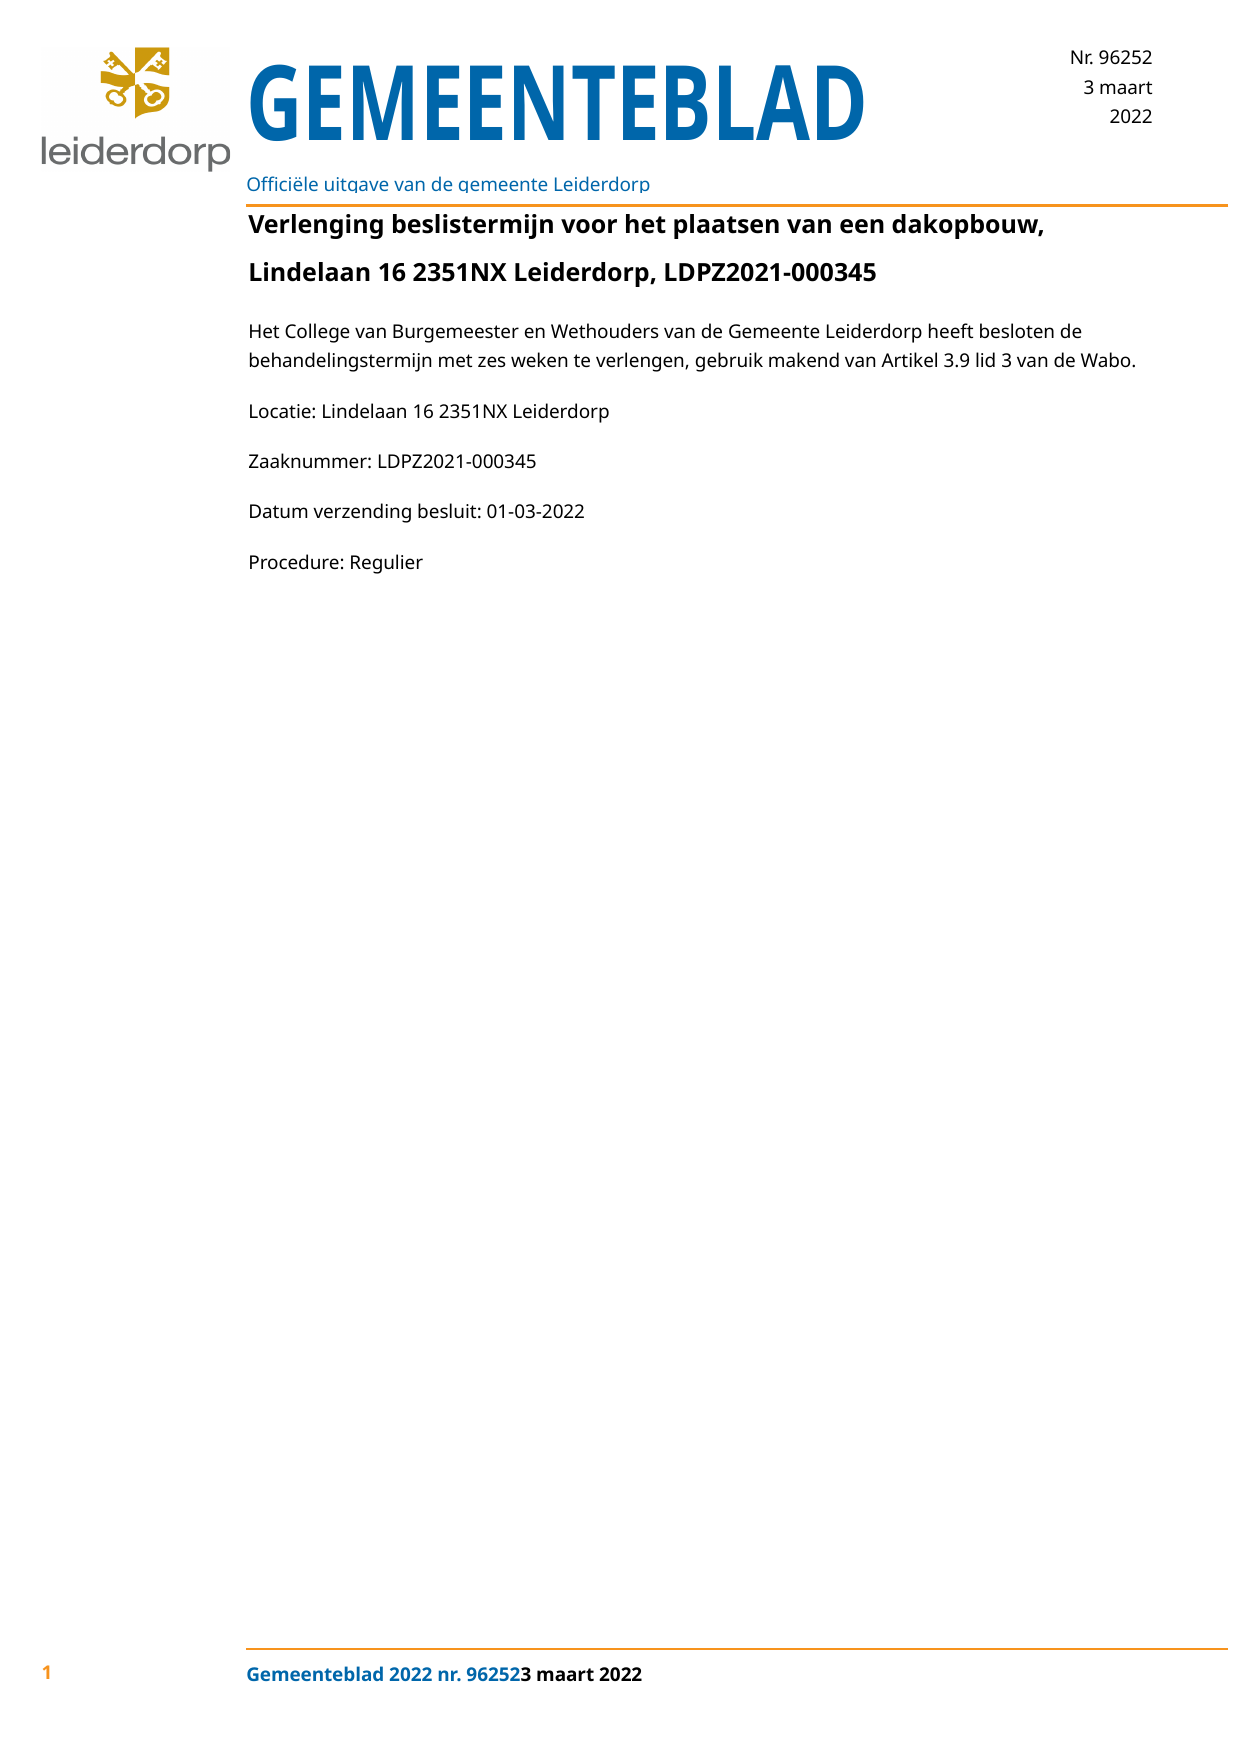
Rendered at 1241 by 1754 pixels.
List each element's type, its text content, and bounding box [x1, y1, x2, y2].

text Het College van Burgemeester en Wethouders van de Gemeente Leiderdorp heeft besloten de behandelingstermijn met zes weken te verlengen, gebruik makend van Artikel 3.9 lid 3 van de Wabo. [248, 318, 1152, 373]
text Locatie: Lindelaan 16 2351NX Leiderdorp [248, 398, 1152, 424]
text Verlenging beslistermijn voor het plaatsen van een dakopbouw, Lindelaan 16 2351NX Leiderdorp, LDPZ2021-000345 [248, 207, 1152, 288]
text Procedure: Regulier [248, 549, 1152, 575]
text Zaaknummer: LDPZ2021-000345 [248, 448, 1152, 474]
text Datum verzending besluit: 01-03-2022 [248, 499, 1152, 524]
picture [41, 47, 231, 172]
